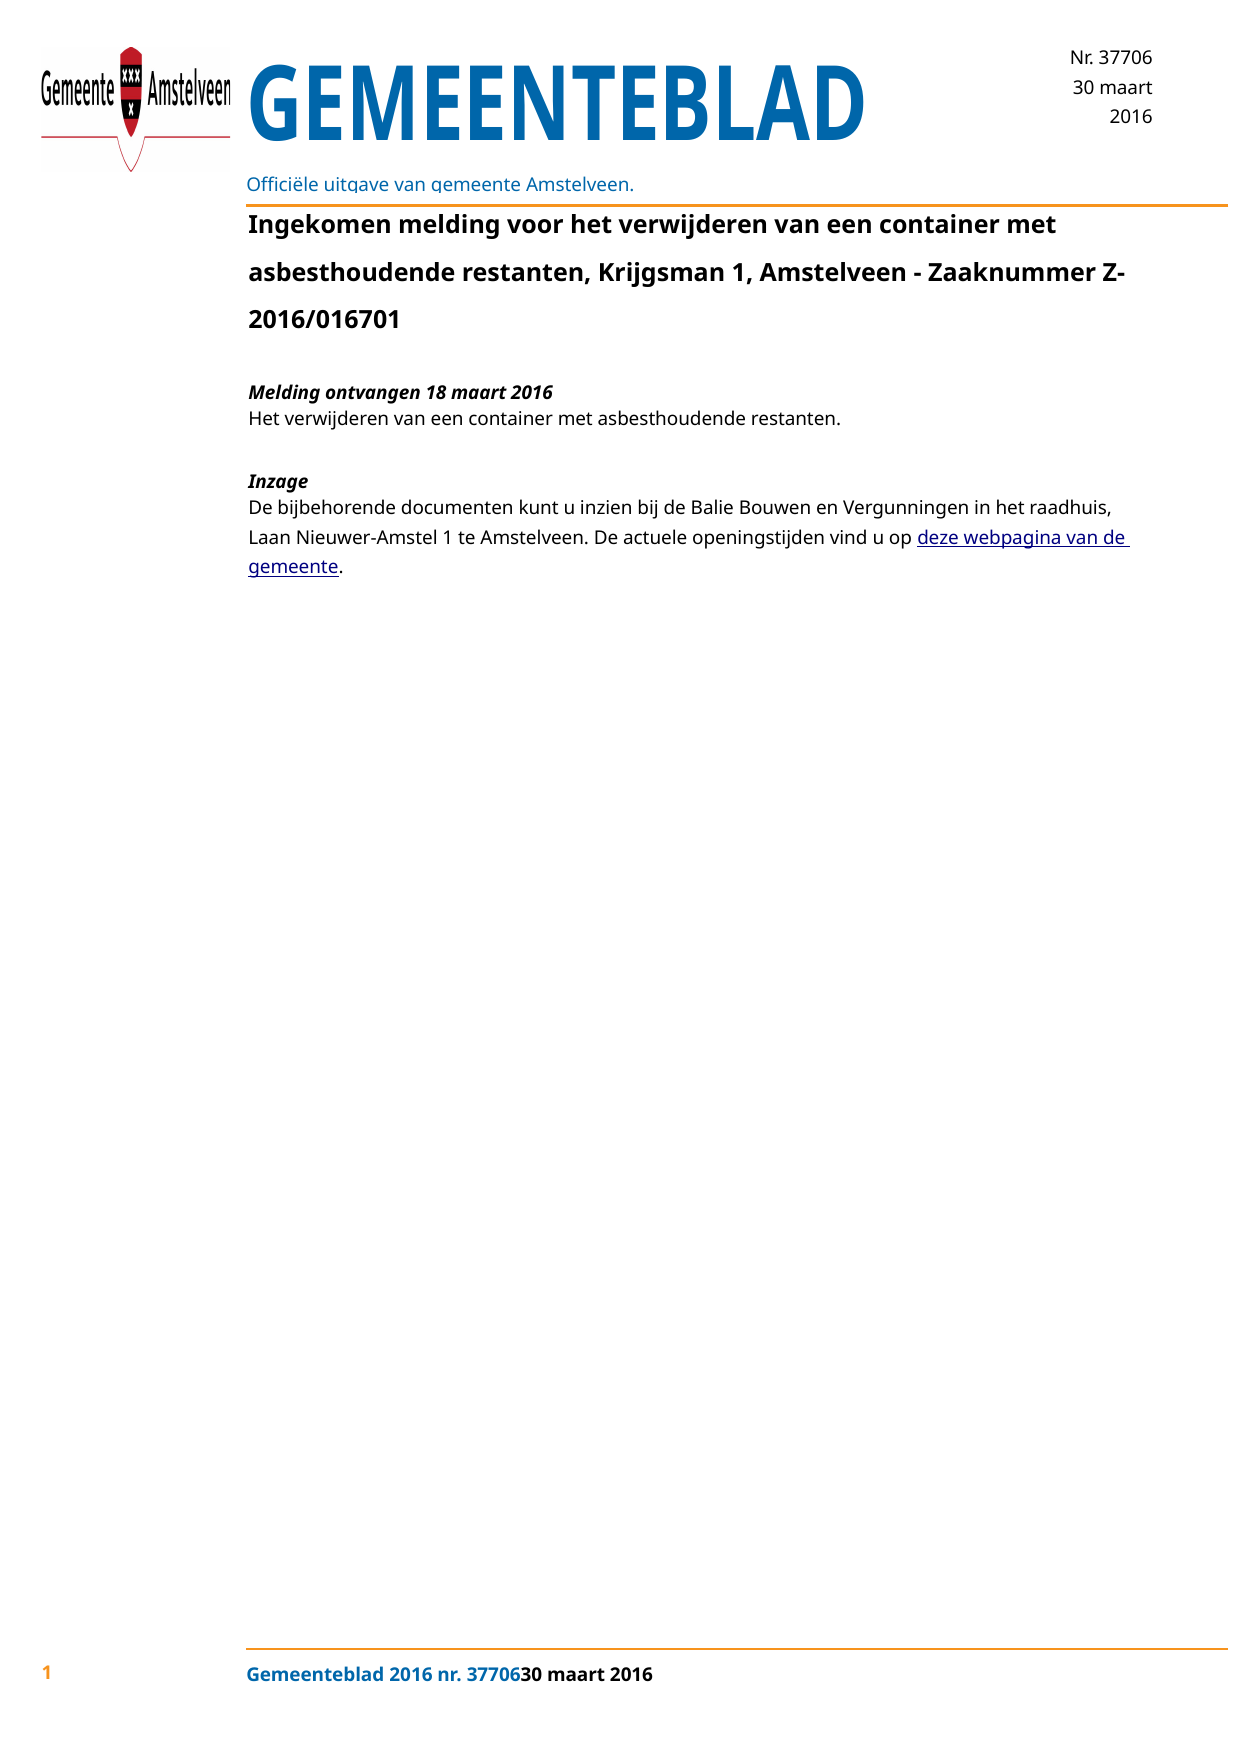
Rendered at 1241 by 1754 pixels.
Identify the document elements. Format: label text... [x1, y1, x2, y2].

picture [41, 47, 231, 172]
text Het verwijderen van een container met asbesthoudende restanten. [248, 405, 1152, 431]
text Ingekomen melding voor het verwijderen van een container met asbesthoudende restanten, Krijgsman 1, Amstelveen - Zaaknummer Z-2016/016701 [248, 207, 1152, 336]
text Melding ontvangen 18 maart 2016 [248, 379, 1152, 405]
text De bijbehorende documenten kunt u inzien bij de Balie Bouwen en Vergunningen in het raadhuis, Laan Nieuwer-Amstel 1 te Amstelveen. De actuele openingstijden vind u op deze webpagina van de gemeente. [248, 494, 1152, 579]
text Inzage [248, 469, 1152, 494]
